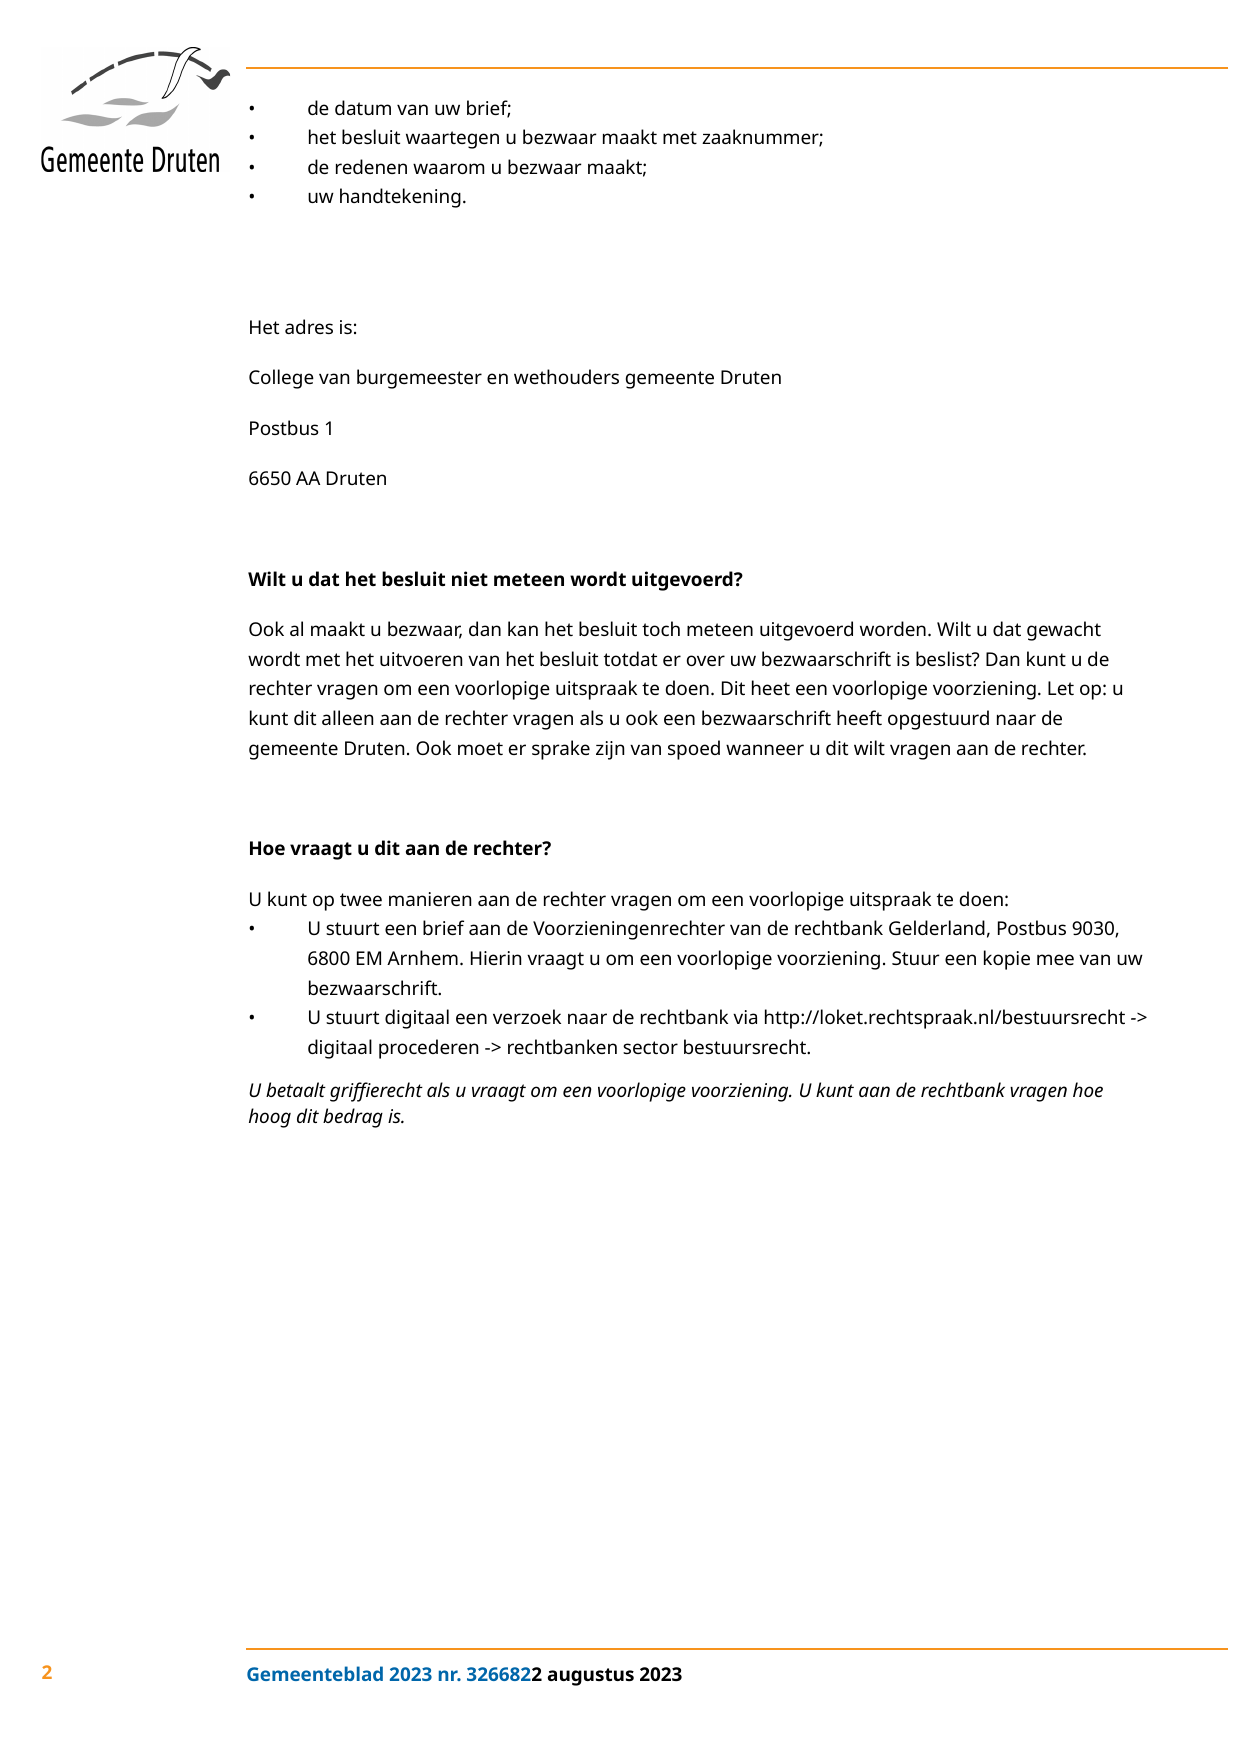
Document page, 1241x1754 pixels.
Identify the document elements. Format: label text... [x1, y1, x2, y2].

text Postbus 1 [248, 415, 1152, 441]
list U stuurt een brief aan de Voorzieningenrechter van de rechtbank Gelderland, Postbus 9030, 6800 EM Arnhem. Hierin vraagt u om een voorlopige voorziening. Stuur een kopie mee van uw bezwaarschrift. [248, 916, 1152, 1001]
text Hoe vraagt u dit aan de rechter? [248, 836, 1152, 861]
list het besluit waartegen u bezwaar maakt met zaaknummer; [248, 124, 1152, 150]
list U stuurt digitaal een verzoek naar de rechtbank via http://loket.rechtspraak.nl/bestuursrecht -> digitaal procederen -> rechtbanken sector bestuursrecht. [248, 1004, 1152, 1060]
list uw handtekening. [248, 183, 1152, 209]
text 6650 AA Druten [248, 465, 1152, 491]
list de datum van uw brief; [248, 95, 1152, 121]
picture [41, 47, 231, 172]
text Wilt u dat het besluit niet meteen wordt uitgevoerd? [248, 566, 1152, 592]
list de redenen waarom u bezwaar maakt; [248, 154, 1152, 180]
text U betaalt griffierecht als u vraagt om een voorlopige voorziening. U kunt aan de rechtbank vragen hoe hoog dit bedrag is. [248, 1077, 1152, 1128]
text College van burgemeester en wethouders gemeente Druten [248, 364, 1152, 390]
text U kunt op twee manieren aan de rechter vragen om een voorlopige uitspraak te doen: [248, 886, 1152, 912]
text Het adres is: [248, 314, 1152, 340]
text Ook al maakt u bezwaar, dan kan het besluit toch meteen uitgevoerd worden. Wilt u dat gewacht wordt met het uitvoeren van het besluit totdat er over uw bezwaarschrift is beslist? Dan kunt u de rechter vragen om een voorlopige uitspraak te doen. Dit heet een voorlopige voorziening. Let op: u kunt dit alleen aan de rechter vragen als u ook een bezwaarschrift heeft opgestuurd naar de gemeente Druten. Ook moet er sprake zijn van spoed wanneer u dit wilt vragen aan de rechter. [248, 616, 1152, 761]
